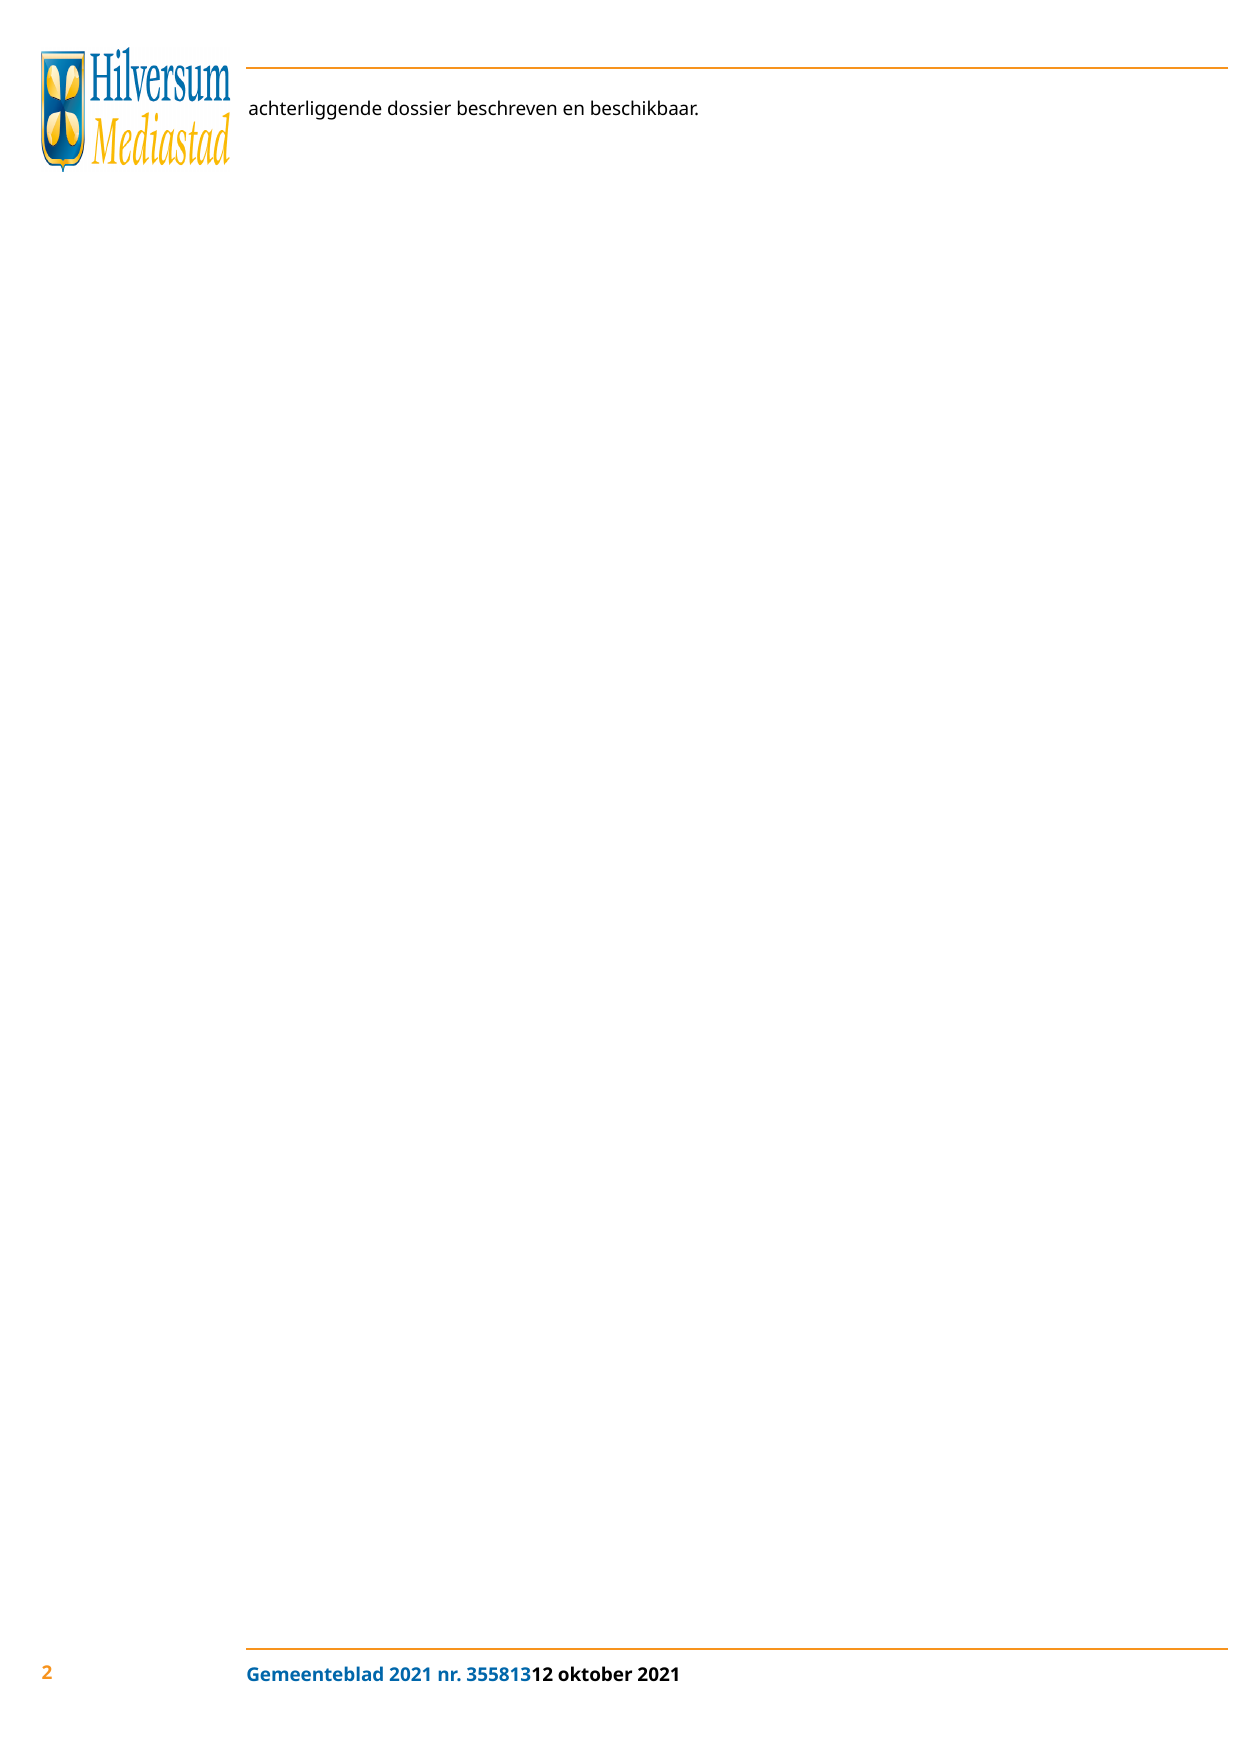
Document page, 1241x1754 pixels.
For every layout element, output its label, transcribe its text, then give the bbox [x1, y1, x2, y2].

picture [41, 47, 231, 172]
text achterliggende dossier beschreven en beschikbaar. [248, 95, 1152, 121]
